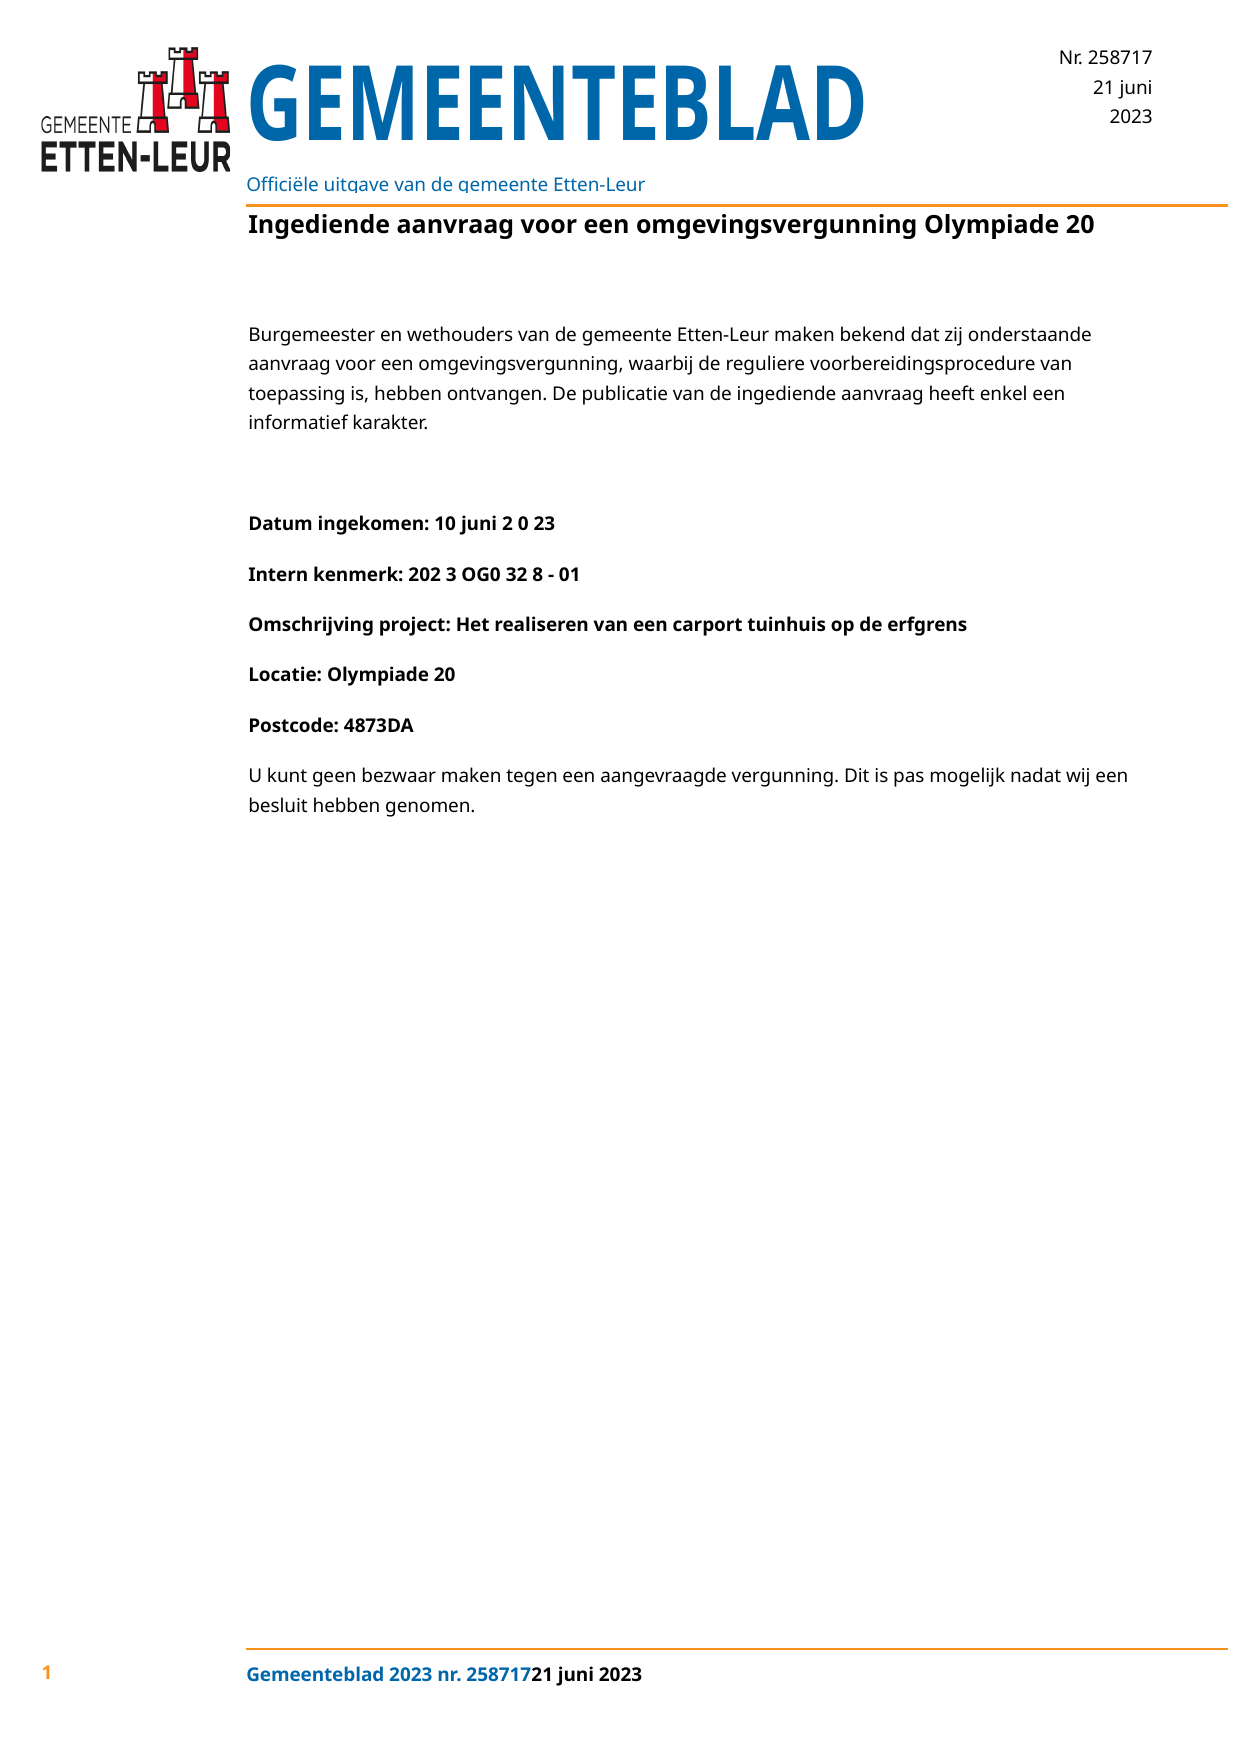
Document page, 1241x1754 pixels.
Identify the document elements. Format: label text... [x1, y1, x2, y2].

text Burgemeester en wethouders van de gemeente Etten-Leur maken bekend dat zij onderstaande aanvraag voor een omgevingsvergunning, waarbij de reguliere voorbereidingsprocedure van toepassing is, hebben ontvangen. De publicatie van de ingediende aanvraag heeft enkel een informatief karakter. [248, 321, 1152, 435]
text Intern kenmerk: 202 3 OG0 32 8 - 01 [248, 561, 1152, 586]
picture [41, 47, 231, 172]
text Postcode: 4873DA [248, 712, 1152, 738]
text Datum ingekomen: 10 juni 2 0 23 [248, 510, 1152, 536]
text Omschrijving project: Het realiseren van een carport tuinhuis op de erfgrens [248, 611, 1152, 637]
text Locatie: Olympiade 20 [248, 662, 1152, 687]
text Ingediende aanvraag voor een omgevingsvergunning Olympiade 20 [248, 207, 1152, 241]
text U kunt geen bezwaar maken tegen een aangevraagde vergunning. Dit is pas mogelijk nadat wij een besluit hebben genomen. [248, 762, 1152, 818]
